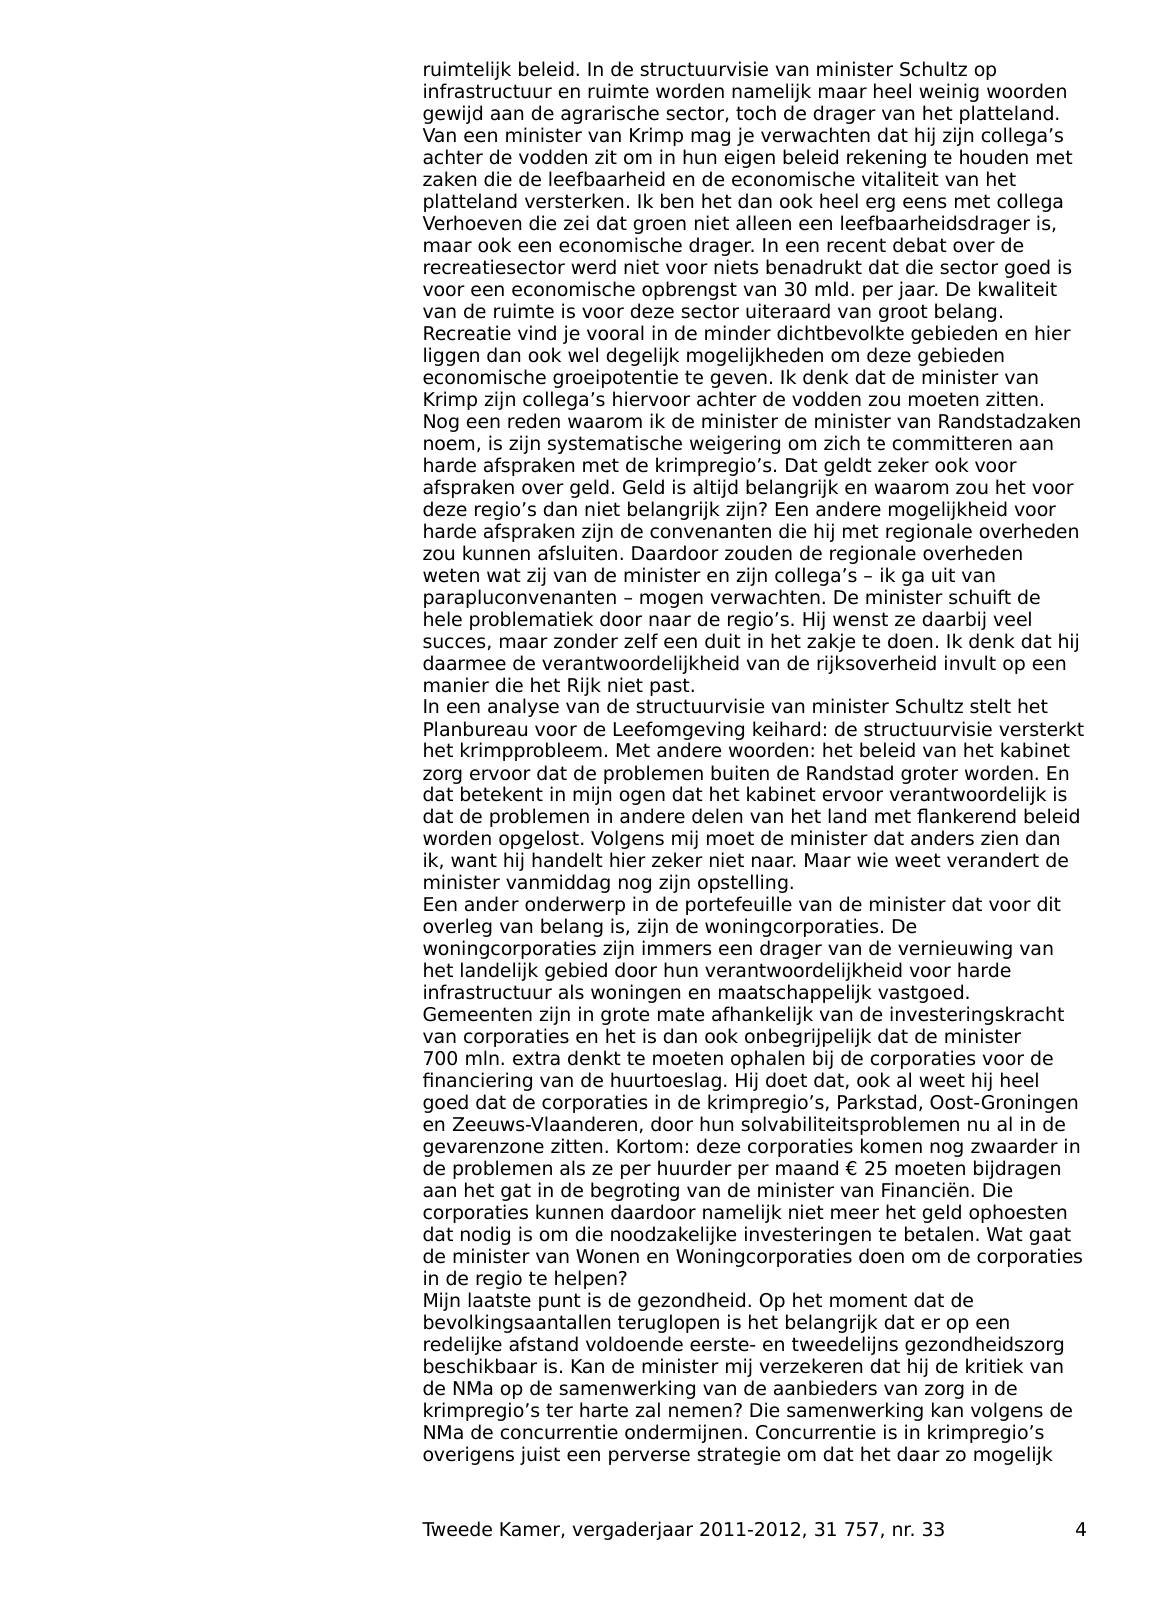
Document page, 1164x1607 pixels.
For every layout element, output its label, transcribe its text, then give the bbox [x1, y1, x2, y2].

text Van een minister van Krimp mag je verwachten dat hij zijn collega’s achter de vodden zit om in hun eigen beleid rekening te houden met zaken die de leefbaarheid en de economische vitaliteit van het platteland versterken. Ik ben het dan ook heel erg eens met collega Verhoeven die zei dat groen niet alleen een leefbaarheidsdrager is, maar ook een economische drager. In een recent debat over de recreatiesector werd niet voor niets benadrukt dat die sector goed is voor een economische opbrengst van 30 mld. per jaar. De kwaliteit van de ruimte is voor deze sector uiteraard van groot belang. Recreatie vind je vooral in de minder dichtbevolkte gebieden en hier liggen dan ook wel degelijk mogelijkheden om deze gebieden economische groeipotentie te geven. Ik denk dat de minister van Krimp zijn collega’s hiervoor achter de vodden zou moeten zitten. [422, 125, 1087, 411]
text In een analyse van de structuurvisie van minister Schultz stelt het Planbureau voor de Leefomgeving keihard: de structuurvisie versterkt het krimpprobleem. Met andere woorden: het beleid van het kabinet zorg ervoor dat de problemen buiten de Randstad groter worden. En dat betekent in mijn ogen dat het kabinet ervoor verantwoordelijk is dat de problemen in andere delen van het land met flankerend beleid worden opgelost. Volgens mij moet de minister dat anders zien dan ik, want hij handelt hier zeker niet naar. Maar wie weet verandert de minister vanmiddag nog zijn opstelling. [422, 696, 1087, 894]
text Nog een reden waarom ik de minister de minister van Randstadzaken noem, is zijn systematische weigering om zich te committeren aan harde afspraken met de krimpregio’s. Dat geldt zeker ook voor afspraken over geld. Geld is altijd belangrijk en waarom zou het voor deze regio’s dan niet belangrijk zijn? Een andere mogelijkheid voor harde afspraken zijn de convenanten die hij met regionale overheden zou kunnen afsluiten. Daardoor zouden de regionale overheden weten wat zij van de minister en zijn collega’s – ik ga uit van parapluconvenanten – mogen verwachten. De minister schuift de hele problematiek door naar de regio’s. Hij wenst ze daarbij veel succes, maar zonder zelf een duit in het zakje te doen. Ik denk dat hij daarmee de verantwoordelijkheid van de rijksoverheid invult op een manier die het Rijk niet past. [422, 411, 1087, 696]
text ruimtelijk beleid. In de structuurvisie van minister Schultz op infrastructuur en ruimte worden namelijk maar heel weinig woorden gewijd aan de agrarische sector, toch de drager van het platteland. [422, 59, 1087, 125]
text Een ander onderwerp in de portefeuille van de minister dat voor dit overleg van belang is, zijn de woningcorporaties. De woningcorporaties zijn immers een drager van de vernieuwing van het landelijk gebied door hun verantwoordelijkheid voor harde infrastructuur als woningen en maatschappelijk vastgoed. Gemeenten zijn in grote mate afhankelijk van de investeringskracht van corporaties en het is dan ook onbegrijpelijk dat de minister 700 mln. extra denkt te moeten ophalen bij de corporaties voor de financiering van de huurtoeslag. Hij doet dat, ook al weet hij heel goed dat de corporaties in de krimpregio’s, Parkstad, Oost-Groningen en Zeeuws-Vlaanderen, door hun solvabiliteitsproblemen nu al in de gevarenzone zitten. Kortom: deze corporaties komen nog zwaarder in de problemen als ze per huurder per maand € 25 moeten bijdragen aan het gat in de begroting van de minister van Financiën. Die corporaties kunnen daardoor namelijk niet meer het geld ophoesten dat nodig is om die noodzakelijke investeringen te betalen. Wat gaat de minister van Wonen en Woningcorporaties doen om de corporaties in de regio te helpen? [422, 894, 1087, 1290]
text Mijn laatste punt is de gezondheid. Op het moment dat de bevolkingsaantallen teruglopen is het belangrijk dat er op een redelijke afstand voldoende eerste- en tweedelijns gezondheidszorg beschikbaar is. Kan de minister mij verzekeren dat hij de kritiek van de NMa op de samenwerking van de aanbieders van zorg in de krimpregio’s ter harte zal nemen? Die samenwerking kan volgens de NMa de concurrentie ondermijnen. Concurrentie is in krimpregio’s overigens juist een perverse strategie om dat het daar zo mogelijk [422, 1290, 1087, 1466]
